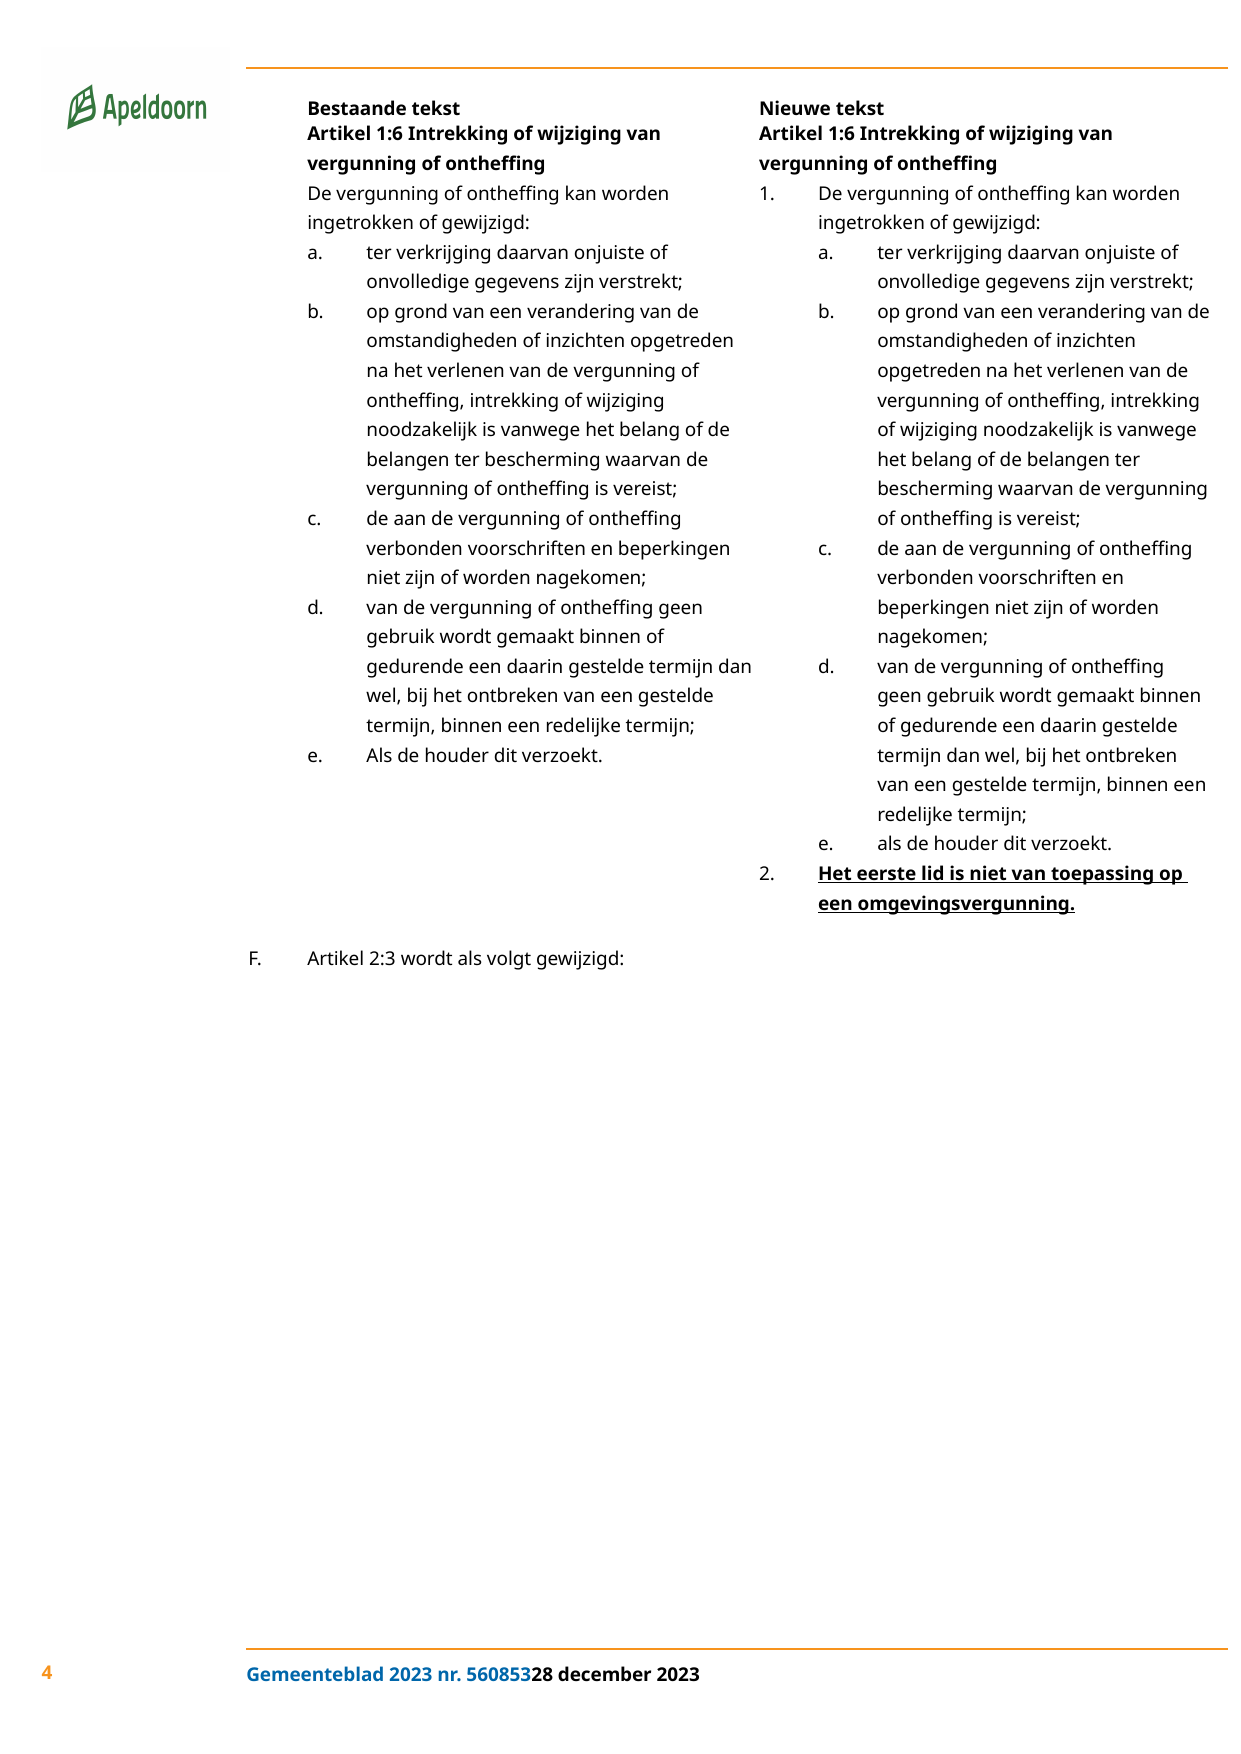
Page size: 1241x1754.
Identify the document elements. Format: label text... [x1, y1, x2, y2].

table_header Nieuwe tekst [759, 95, 1211, 121]
picture [41, 47, 231, 172]
table_header Bestaande tekst [307, 95, 759, 121]
table_cell Artikel 1:6 Intrekking of wijziging van vergunning of ontheffing De vergunning of ontheffing kan worden ingetrokken of gewijzigd: ter verkrijging daarvan onjuiste of onvolledige gegevens zijn verstrekt; op grond van een verandering van de omstandigheden of inzichten opgetreden na het verlenen van de vergunning of ontheffing, intrekking of wijziging noodzakelijk is vanwege het belang of de belangen ter bescherming waarvan de vergunning of ontheffing is vereist; de aan de vergunning of ontheffing verbonden voorschriften en beperkingen niet zijn of worden nagekomen; van de vergunning of ontheffing geen gebruik wordt gemaakt binnen of gedurende een daarin gestelde termijn dan wel, bij het ontbreken van een gestelde termijn, binnen een redelijke termijn; als de houder dit verzoekt. Het eerste lid is niet van toepassing op een omgevingsvergunning. [759, 121, 1211, 916]
table_cell Artikel 1:6 Intrekking of wijziging van vergunning of ontheffing De vergunning of ontheffing kan worden ingetrokken of gewijzigd: ter verkrijging daarvan onjuiste of onvolledige gegevens zijn verstrekt; op grond van een verandering van de omstandigheden of inzichten opgetreden na het verlenen van de vergunning of ontheffing, intrekking of wijziging noodzakelijk is vanwege het belang of de belangen ter bescherming waarvan de vergunning of ontheffing is vereist; de aan de vergunning of ontheffing verbonden voorschriften en beperkingen niet zijn of worden nagekomen; van de vergunning of ontheffing geen gebruik wordt gemaakt binnen of gedurende een daarin gestelde termijn dan wel, bij het ontbreken van een gestelde termijn, binnen een redelijke termijn; Als de houder dit verzoekt. [307, 121, 759, 916]
list Artikel 2:3 wordt als volgt gewijzigd: [248, 945, 1152, 971]
